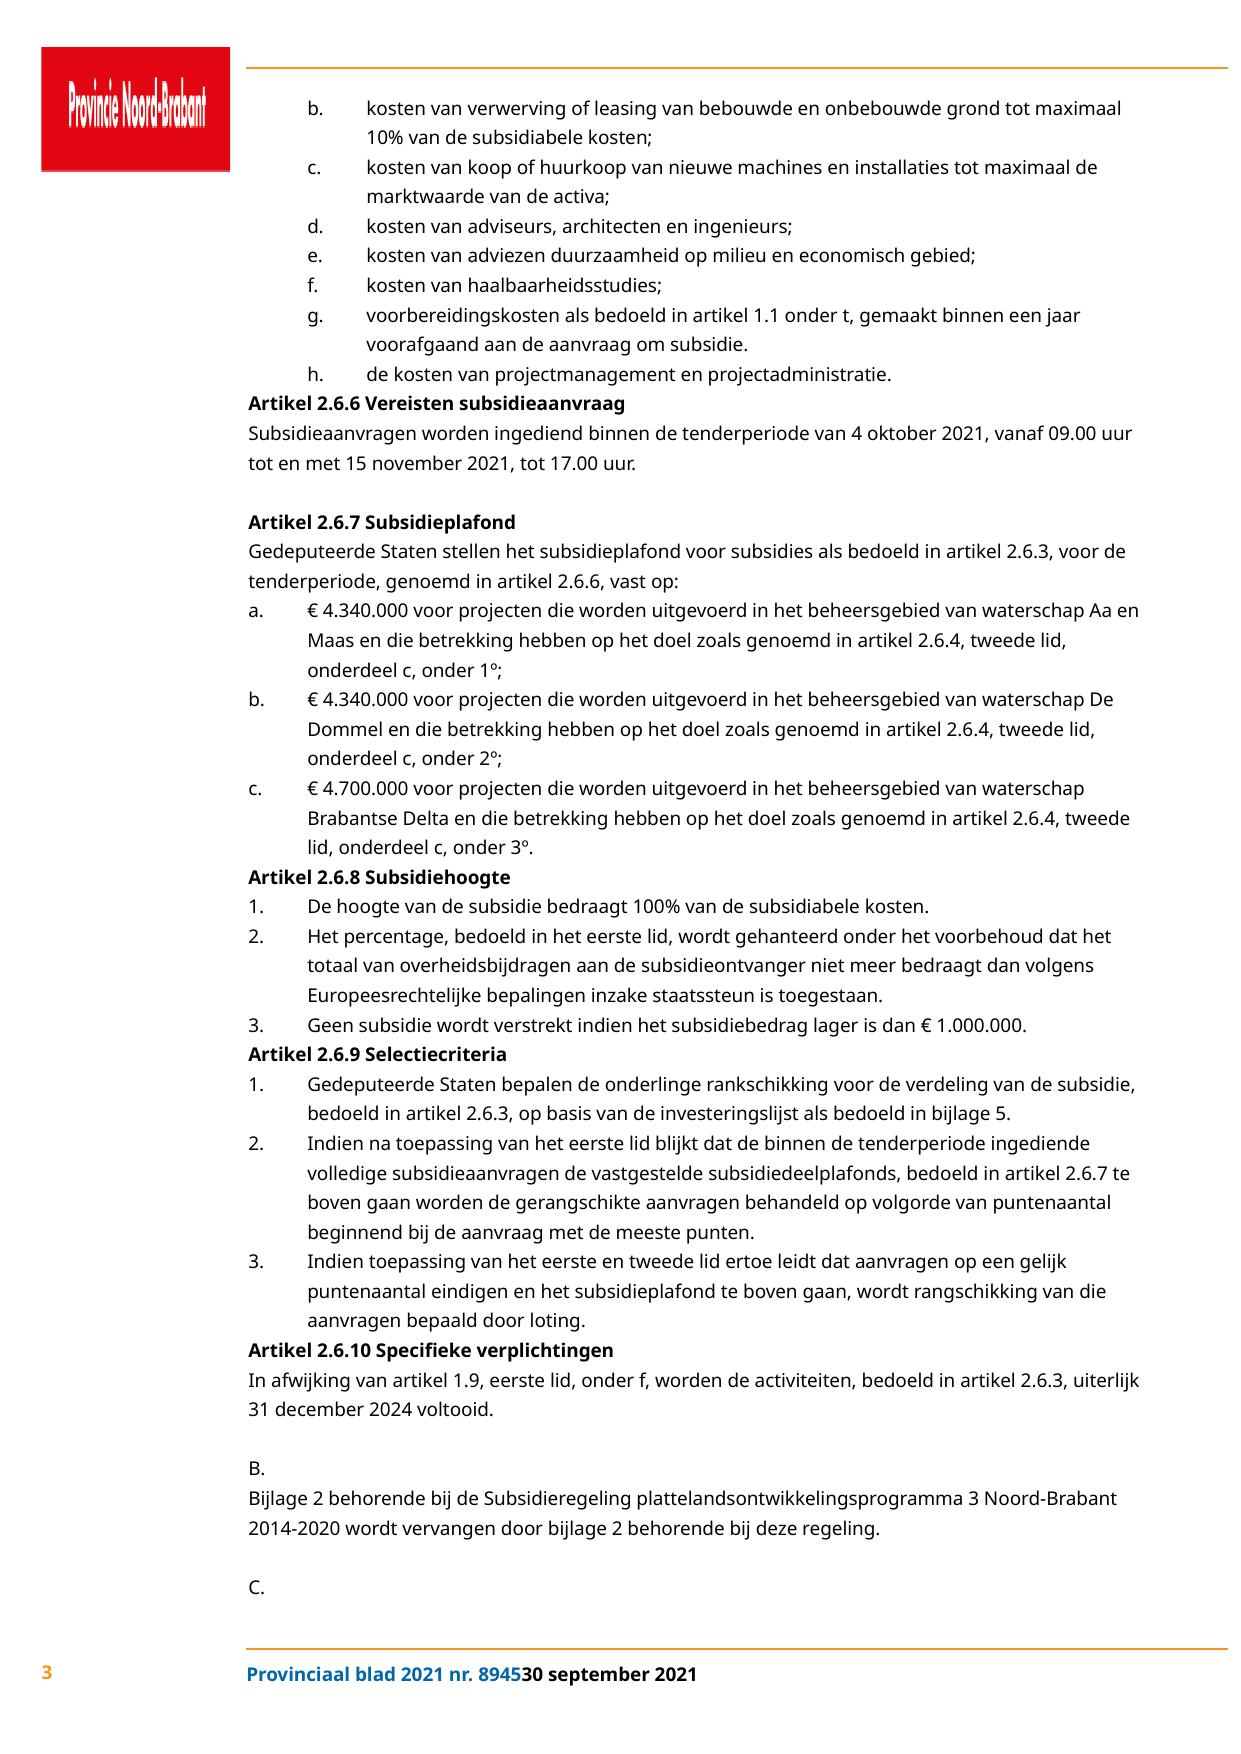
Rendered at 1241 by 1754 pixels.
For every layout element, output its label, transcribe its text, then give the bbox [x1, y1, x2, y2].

text B. [248, 1456, 1152, 1481]
list kosten van haalbaarheidsstudies; [307, 272, 1152, 298]
list Indien na toepassing van het eerste lid blijkt dat de binnen de tenderperiode ingediende volledige subsidieaanvragen de vastgestelde subsidiedeelplafonds, bedoeld in artikel 2.6.7 te boven gaan worden de gerangschikte aanvragen behandeld op volgorde van puntenaantal beginnend bij de aanvraag met de meeste punten. [248, 1130, 1152, 1245]
list € 4.700.000 voor projecten die worden uitgevoerd in het beheersgebied van waterschap Brabantse Delta en die betrekking hebben op het doel zoals genoemd in artikel 2.6.4, tweede lid, onderdeel c, onder 3º. [248, 775, 1152, 860]
text Artikel 2.6.10 Specifieke verplichtingen [248, 1337, 1152, 1363]
text Artikel 2.6.8 Subsidiehoogte [248, 864, 1152, 890]
list Geen subsidie wordt verstrekt indien het subsidiebedrag lager is dan € 1.000.000. [248, 1012, 1152, 1038]
list € 4.340.000 voor projecten die worden uitgevoerd in het beheersgebied van waterschap De Dommel en die betrekking hebben op het doel zoals genoemd in artikel 2.6.4, tweede lid, onderdeel c, onder 2º; [248, 686, 1152, 771]
list voorbereidingskosten als bedoeld in artikel 1.1 onder t, gemaakt binnen een jaar voorafgaand aan de aanvraag om subsidie. [307, 302, 1152, 357]
list de kosten van projectmanagement en projectadministratie. [307, 361, 1152, 387]
list Het percentage, bedoeld in het eerste lid, wordt gehanteerd onder het voorbehoud dat het totaal van overheidsbijdragen aan de subsidieontvanger niet meer bedraagt dan volgens Europeesrechtelijke bepalingen inzake staatssteun is toegestaan. [248, 923, 1152, 1008]
text In afwijking van artikel 1.9, eerste lid, onder f, worden de activiteiten, bedoeld in artikel 2.6.3, uiterlijk 31 december 2024 voltooid. [248, 1367, 1152, 1422]
list kosten van adviezen duurzaamheid op milieu en economisch gebied; [307, 243, 1152, 268]
text Gedeputeerde Staten stellen het subsidieplafond voor subsidies als bedoeld in artikel 2.6.3, voor de tenderperiode, genoemd in artikel 2.6.6, vast op: [248, 538, 1152, 594]
list € 4.340.000 voor projecten die worden uitgevoerd in het beheersgebied van waterschap Aa en Maas en die betrekking hebben op het doel zoals genoemd in artikel 2.6.4, tweede lid, onderdeel c, onder 1º; [248, 598, 1152, 683]
list De hoogte van de subsidie bedraagt 100% van de subsidiabele kosten. [248, 893, 1152, 919]
text Artikel 2.6.9 Selectiecriteria [248, 1041, 1152, 1067]
list kosten van verwerving of leasing van bebouwde en onbebouwde grond tot maximaal 10% van de subsidiabele kosten; [307, 95, 1152, 150]
list Gedeputeerde Staten bepalen de onderlinge rankschikking voor de verdeling van de subsidie, bedoeld in artikel 2.6.3, op basis van de investeringslijst als bedoeld in bijlage 5. [248, 1071, 1152, 1126]
text Subsidieaanvragen worden ingediend binnen de tenderperiode van 4 oktober 2021, vanaf 09.00 uur tot en met 15 november 2021, tot 17.00 uur. [248, 420, 1152, 476]
text C. [248, 1574, 1152, 1600]
text Bijlage 2 behorende bij de Subsidieregeling plattelandsontwikkelingsprogramma 3 Noord-Brabant 2014-2020 wordt vervangen door bijlage 2 behorende bij deze regeling. [248, 1485, 1152, 1541]
list kosten van adviseurs, architecten en ingenieurs; [307, 213, 1152, 239]
picture [41, 47, 231, 172]
list Indien toepassing van het eerste en tweede lid ertoe leidt dat aanvragen op een gelijk puntenaantal eindigen en het subsidieplafond te boven gaan, wordt rangschikking van die aanvragen bepaald door loting. [248, 1248, 1152, 1333]
text Artikel 2.6.7 Subsidieplafond [248, 509, 1152, 535]
text Artikel 2.6.6 Vereisten subsidieaanvraag [248, 391, 1152, 416]
list kosten van koop of huurkoop van nieuwe machines en installaties tot maximaal de marktwaarde van de activa; [307, 154, 1152, 209]
